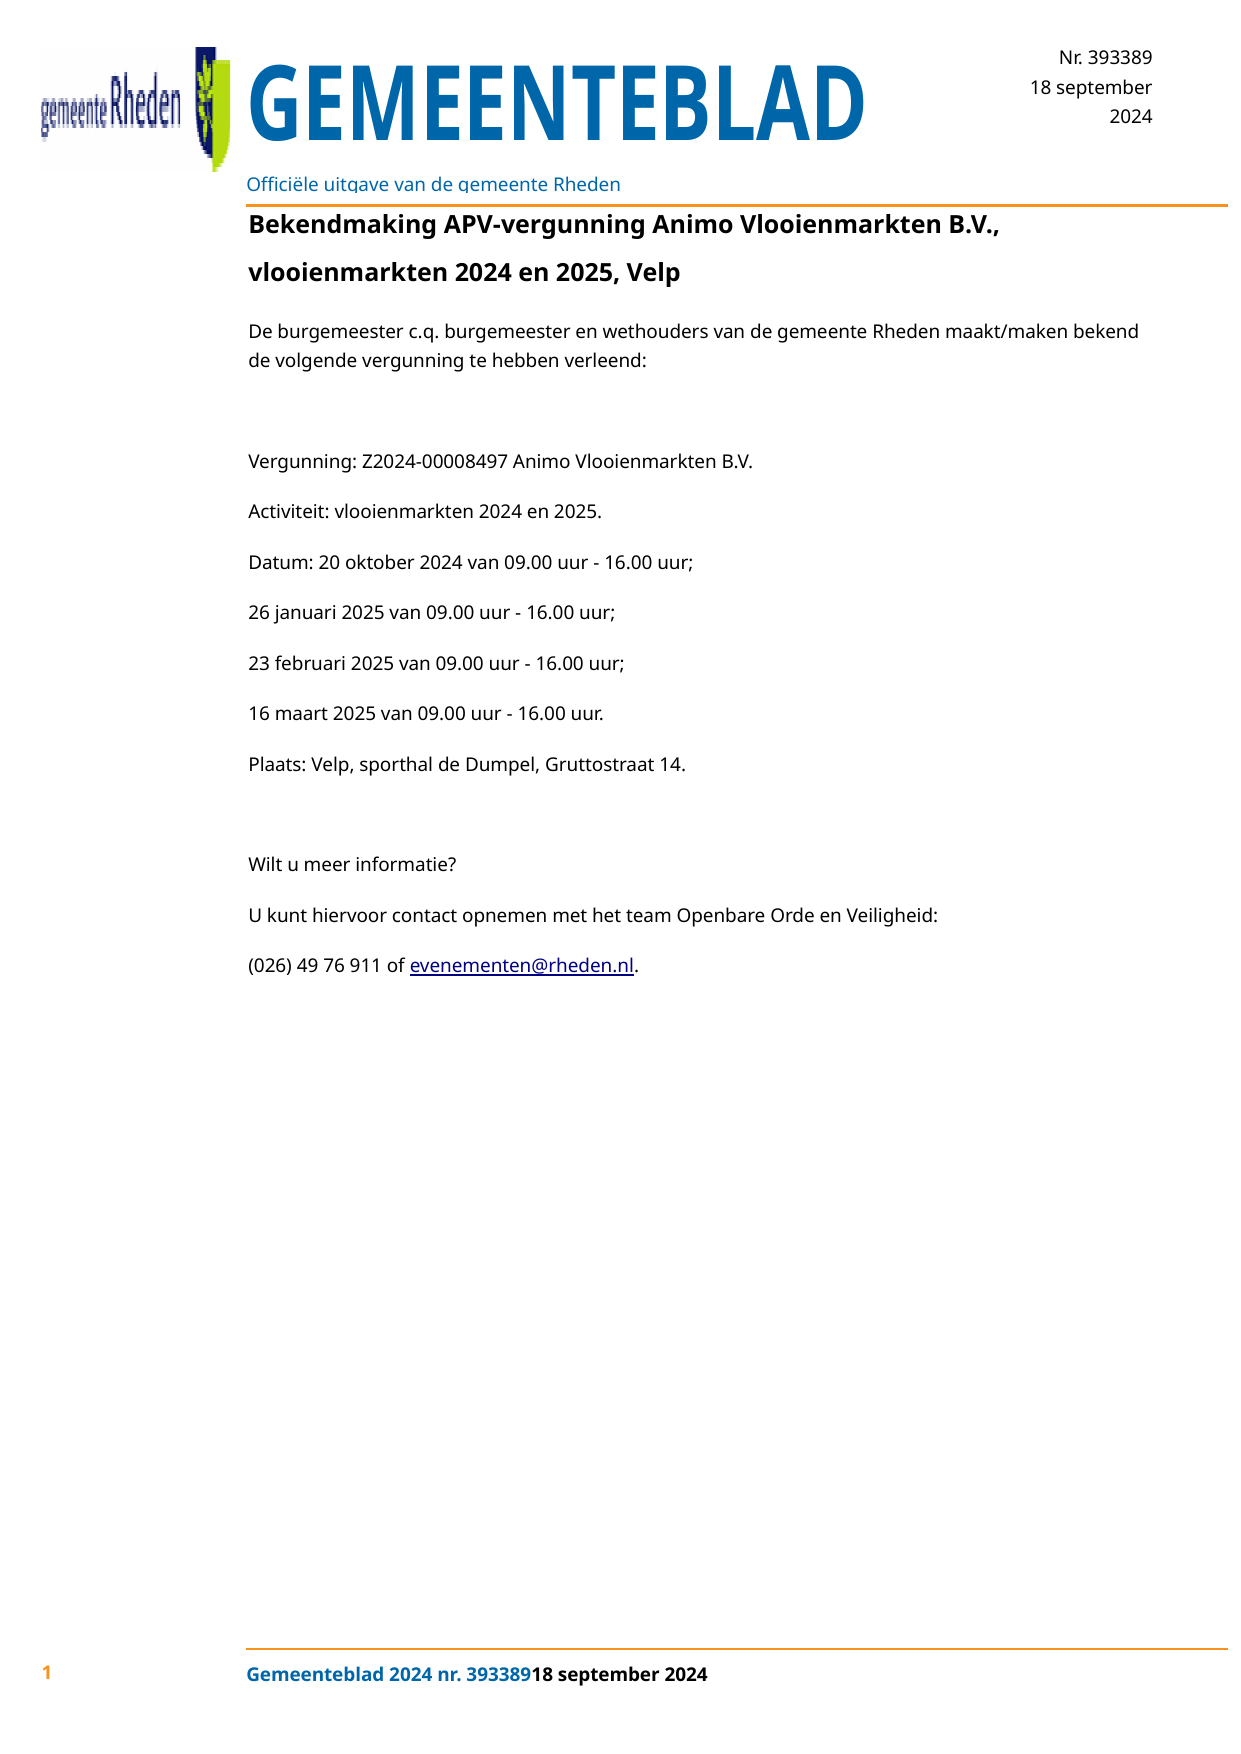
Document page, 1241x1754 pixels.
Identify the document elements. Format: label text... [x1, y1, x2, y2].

text De burgemeester c.q. burgemeester en wethouders van de gemeente Rheden maakt/maken bekend de volgende vergunning te hebben verleend: [248, 318, 1152, 373]
text (026) 49 76 911 of evenementen@rheden.nl. [248, 952, 1152, 978]
text Datum: 20 oktober 2024 van 09.00 uur - 16.00 uur; [248, 549, 1152, 575]
text 26 januari 2025 van 09.00 uur - 16.00 uur; [248, 599, 1152, 625]
text 16 maart 2025 van 09.00 uur - 16.00 uur. [248, 700, 1152, 726]
text Wilt u meer informatie? [248, 852, 1152, 877]
text 23 februari 2025 van 09.00 uur - 16.00 uur; [248, 650, 1152, 676]
text U kunt hiervoor contact opnemen met het team Openbare Orde en Veiligheid: [248, 902, 1152, 928]
picture [41, 47, 231, 172]
text Bekendmaking APV-vergunning Animo Vlooienmarkten B.V., vlooienmarkten 2024 en 2025, Velp [248, 207, 1152, 288]
text Vergunning: Z2024-00008497 Animo Vlooienmarkten B.V. [248, 448, 1152, 474]
text Activiteit: vlooienmarkten 2024 en 2025. [248, 499, 1152, 524]
text Plaats: Velp, sporthal de Dumpel, Gruttostraat 14. [248, 751, 1152, 777]
